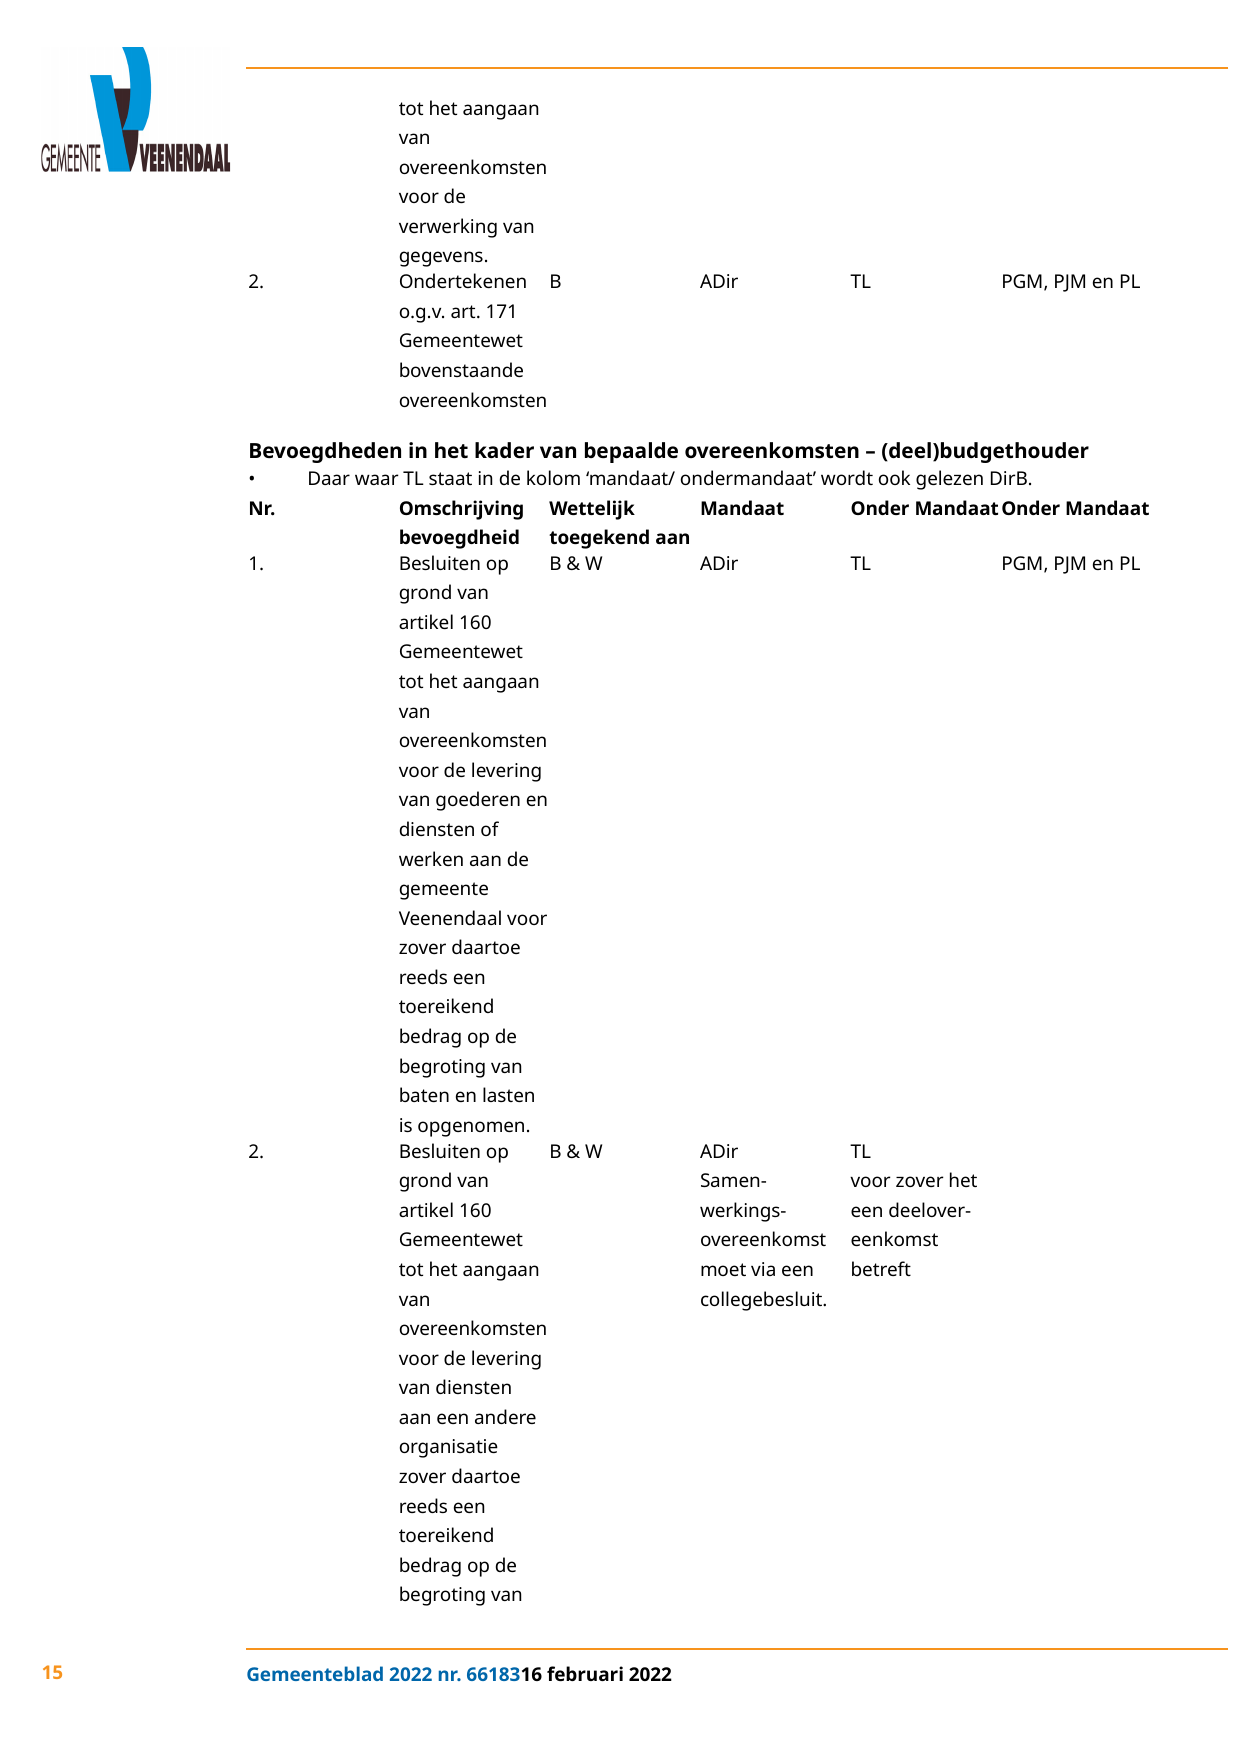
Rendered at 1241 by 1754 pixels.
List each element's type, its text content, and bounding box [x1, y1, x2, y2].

table_header Onder Mandaat [850, 495, 1001, 550]
table_cell [248, 95, 398, 268]
table_cell [850, 95, 1001, 268]
table_cell TL voor zover het een deelover-eenkomst betreft [850, 1138, 1001, 1607]
table_cell B & W [549, 550, 700, 1138]
table_cell [549, 95, 700, 268]
table_cell PGM, PJM en PL [1001, 550, 1152, 1138]
table_cell Besluiten op grond van artikel 160 Gemeentewet tot het aangaan van overeenkomsten voor de levering van diensten aan een andere organisatie zover daartoe reeds een toereikend bedrag op de begroting van [399, 1138, 549, 1607]
table_cell ADir Samen-werkings-overeenkomst moet via een collegebesluit. [700, 1138, 850, 1607]
picture [123, 47, 231, 172]
table_cell 2. [248, 1138, 398, 1607]
table_cell PGM, PJM en PL [1001, 269, 1152, 412]
table_cell 2. [248, 269, 398, 412]
table_cell [1001, 1138, 1152, 1607]
table_cell [700, 95, 850, 268]
table_header Nr. [248, 495, 398, 550]
table_cell B [549, 269, 700, 412]
table_cell B & W [549, 1138, 700, 1607]
text Bevoegdheden in het kader van bepaalde overeenkomsten – (deel)budgethouder [248, 437, 1152, 465]
picture [41, 47, 130, 172]
table_cell 1. [248, 550, 398, 1138]
table_header Onder Mandaat [1001, 495, 1152, 550]
table_header Omschrijving bevoegdheid [399, 495, 549, 550]
table_header Mandaat [700, 495, 850, 550]
table_cell tot het aangaan van overeenkomsten voor de verwerking van gegevens. [399, 95, 549, 268]
table_cell [1001, 95, 1152, 268]
table_header Wettelijk toegekend aan [549, 495, 700, 550]
table_cell Ondertekenen o.g.v. art. 171 Gemeentewet bovenstaande overeenkomsten [399, 269, 549, 412]
table_cell ADir [700, 550, 850, 1138]
table_cell TL [850, 269, 1001, 412]
table_cell TL [850, 550, 1001, 1138]
table_cell Besluiten op grond van artikel 160 Gemeentewet tot het aangaan van overeenkomsten voor de levering van goederen en diensten of werken aan de gemeente Veenendaal voor zover daartoe reeds een toereikend bedrag op de begroting van baten en lasten is opgenomen. [399, 550, 549, 1138]
list Daar waar TL staat in de kolom ‘mandaat/ ondermandaat’ wordt ook gelezen DirB. [248, 465, 1152, 491]
table_cell ADir [700, 269, 850, 412]
